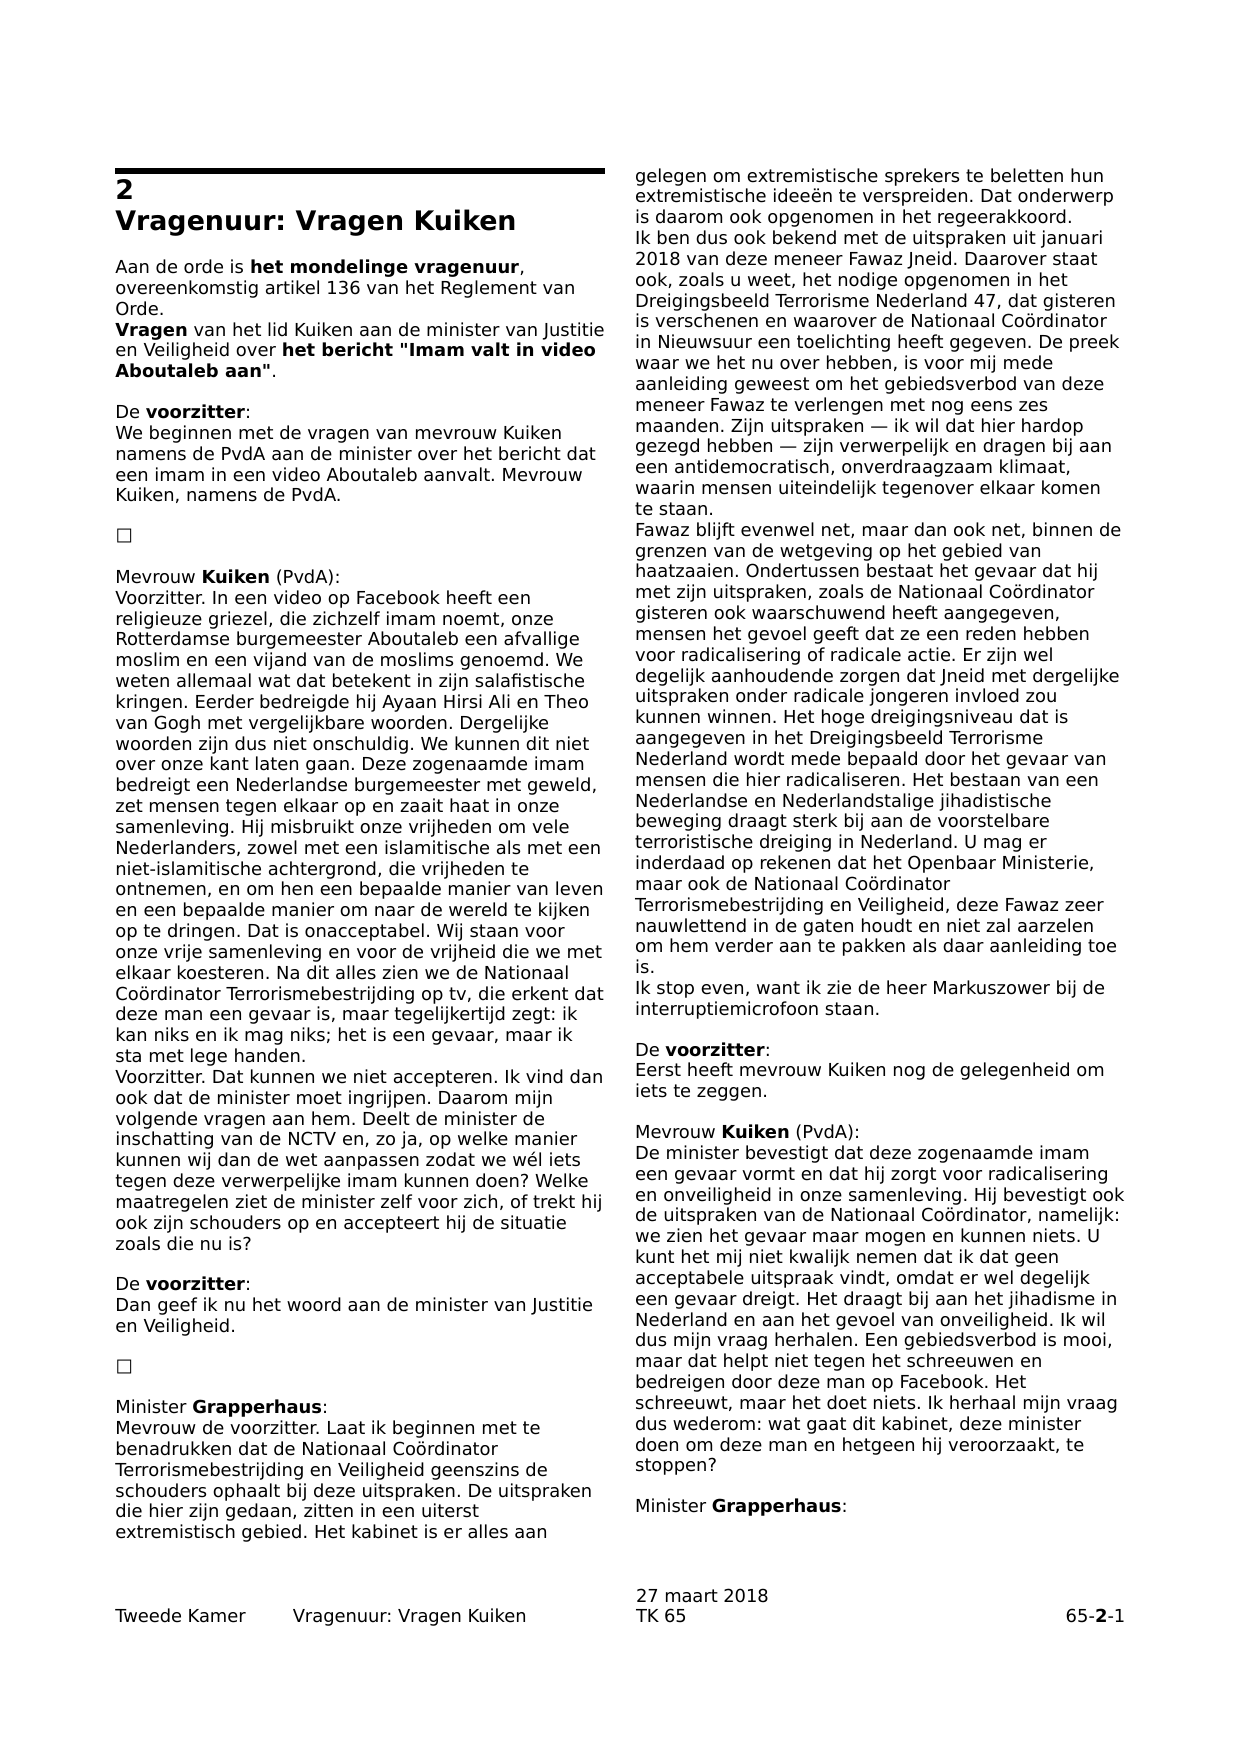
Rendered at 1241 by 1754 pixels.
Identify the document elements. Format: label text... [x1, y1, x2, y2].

title 2 Vragenuur: Vragen Kuiken [115, 174, 605, 237]
text ⬜ [115, 1356, 605, 1377]
text Voorzitter. Dat kunnen we niet accepteren. Ik vind dan ook dat de minister moet ingrijpen. Daarom mijn volgende vragen aan hem. Deelt de minister de inschatting van de NCTV en, zo ja, op welke manier kunnen wij dan de wet aanpassen zodat we wél iets tegen deze verwerpelijke imam kunnen doen? Welke maatregelen ziet de minister zelf voor zich, of trekt hij ook zijn schouders op en accepteert hij de situatie zoals die nu is? [115, 1067, 605, 1254]
text Fawaz blijft evenwel net, maar dan ook net, binnen de grenzen van de wetgeving op het gebied van haatzaaien. Ondertussen bestaat het gevaar dat hij met zijn uitspraken, zoals de Nationaal Coördinator gisteren ook waarschuwend heeft aangegeven, mensen het gevoel geeft dat ze een reden hebben voor radicalisering of radicale actie. Er zijn wel degelijk aanhoudende zorgen dat Jneid met dergelijke uitspraken onder radicale jongeren invloed zou kunnen winnen. Het hoge dreigingsniveau dat is aangegeven in het Dreigingsbeeld Terrorisme Nederland wordt mede bepaald door het gevaar van mensen die hier radicaliseren. Het bestaan van een Nederlandse en Nederlandstalige jihadistische beweging draagt sterk bij aan de voorstelbare terroristische dreiging in Nederland. U mag er inderdaad op rekenen dat het Openbaar Ministerie, maar ook de Nationaal Coördinator Terrorismebestrijding en Veiligheid, deze Fawaz zeer nauwlettend in de gaten houdt en niet zal aarzelen om hem verder aan te pakken als daar aanleiding toe is. [635, 519, 1125, 978]
text Dan geef ik nu het woord aan de minister van Justitie en Veiligheid. [115, 1295, 605, 1336]
text gelegen om extremistische sprekers te beletten hun extremistische ideeën te verspreiden. Dat onderwerp is daarom ook opgenomen in het regeerakkoord. [635, 165, 1125, 228]
text Mevrouw Kuiken (PvdA): [635, 1122, 1125, 1143]
text Minister Grapperhaus: [635, 1496, 1125, 1517]
text We beginnen met de vragen van mevrouw Kuiken namens de PvdA aan de minister over het bericht dat een imam in een video Aboutaleb aanvalt. Mevrouw Kuiken, namens de PvdA. [115, 423, 605, 506]
text Vragen van het lid Kuiken aan de minister van Justitie en Veiligheid over het bericht "Imam valt in video Aboutaleb aan". [115, 319, 605, 382]
text ⬜ [115, 526, 605, 547]
text De minister bevestigt dat deze zogenaamde imam een gevaar vormt en dat hij zorgt voor radicalisering en onveiligheid in onze samenleving. Hij bevestigt ook de uitspraken van de Nationaal Coördinator, namelijk: we zien het gevaar maar mogen en kunnen niets. U kunt het mij niet kwalijk nemen dat ik dat geen acceptabele uitspraak vindt, omdat er wel degelijk een gevaar dreigt. Het draagt bij aan het jihadisme in Nederland en aan het gevoel van onveiligheid. Ik wil dus mijn vraag herhalen. Een gebiedsverbod is mooi, maar dat helpt niet tegen het schreeuwen en bedreigen door deze man op Facebook. Het schreeuwt, maar het doet niets. Ik herhaal mijn vraag dus wederom: wat gaat dit kabinet, deze minister doen om deze man en hetgeen hij veroorzaakt, te stoppen? [635, 1143, 1125, 1476]
text De voorzitter: [635, 1039, 1125, 1060]
text Eerst heeft mevrouw Kuiken nog de gelegenheid om iets te zeggen. [635, 1060, 1125, 1102]
text Ik stop even, want ik zie de heer Markuszower bij de interruptiemicrofoon staan. [635, 978, 1125, 1019]
text Ik ben dus ook bekend met de uitspraken uit januari 2018 van deze meneer Fawaz Jneid. Daarover staat ook, zoals u weet, het nodige opgenomen in het Dreigingsbeeld Terrorisme Nederland 47, dat gisteren is verschenen en waarover de Nationaal Coördinator in Nieuwsuur een toelichting heeft gegeven. De preek waar we het nu over hebben, is voor mij mede aanleiding geweest om het gebiedsverbod van deze meneer Fawaz te verlengen met nog eens zes maanden. Zijn uitspraken — ik wil dat hier hardop gezegd hebben — zijn verwerpelijk en dragen bij aan een antidemocratisch, onverdraagzaam klimaat, waarin mensen uiteindelijk tegenover elkaar komen te staan. [635, 228, 1125, 519]
text Voorzitter. In een video op Facebook heeft een religieuze griezel, die zichzelf imam noemt, onze Rotterdamse burgemeester Aboutaleb een afvallige moslim en een vijand van de moslims genoemd. We weten allemaal wat dat betekent in zijn salafistische kringen. Eerder bedreigde hij Ayaan Hirsi Ali en Theo van Gogh met vergelijkbare woorden. Dergelijke woorden zijn dus niet onschuldig. We kunnen dit niet over onze kant laten gaan. Deze zogenaamde imam bedreigt een Nederlandse burgemeester met geweld, zet mensen tegen elkaar op en zaait haat in onze samenleving. Hij misbruikt onze vrijheden om vele Nederlanders, zowel met een islamitische als met een niet-islamitische achtergrond, die vrijheden te ontnemen, en om hen een bepaalde manier van leven en een bepaalde manier om naar de wereld te kijken op te dringen. Dat is onacceptabel. Wij staan voor onze vrije samenleving en voor de vrijheid die we met elkaar koesteren. Na dit alles zien we de Nationaal Coördinator Terrorismebestrijding op tv, die erkent dat deze man een gevaar is, maar tegelijkertijd zegt: ik kan niks en ik mag niks; het is een gevaar, maar ik sta met lege handen. [115, 587, 605, 1067]
text De voorzitter: [115, 402, 605, 423]
text Mevrouw Kuiken (PvdA): [115, 567, 605, 587]
text De voorzitter: [115, 1274, 605, 1295]
text Minister Grapperhaus: [115, 1397, 605, 1418]
text Aan de orde is het mondelinge vragenuur, overeenkomstig artikel 136 van het Reglement van Orde. [115, 257, 605, 319]
text Mevrouw de voorzitter. Laat ik beginnen met te benadrukken dat de Nationaal Coördinator Terrorismebestrijding en Veiligheid geenszins de schouders ophaalt bij deze uitspraken. De uitspraken die hier zijn gedaan, zitten in een uiterst extremistisch gebied. Het kabinet is er alles aan [115, 1418, 605, 1543]
